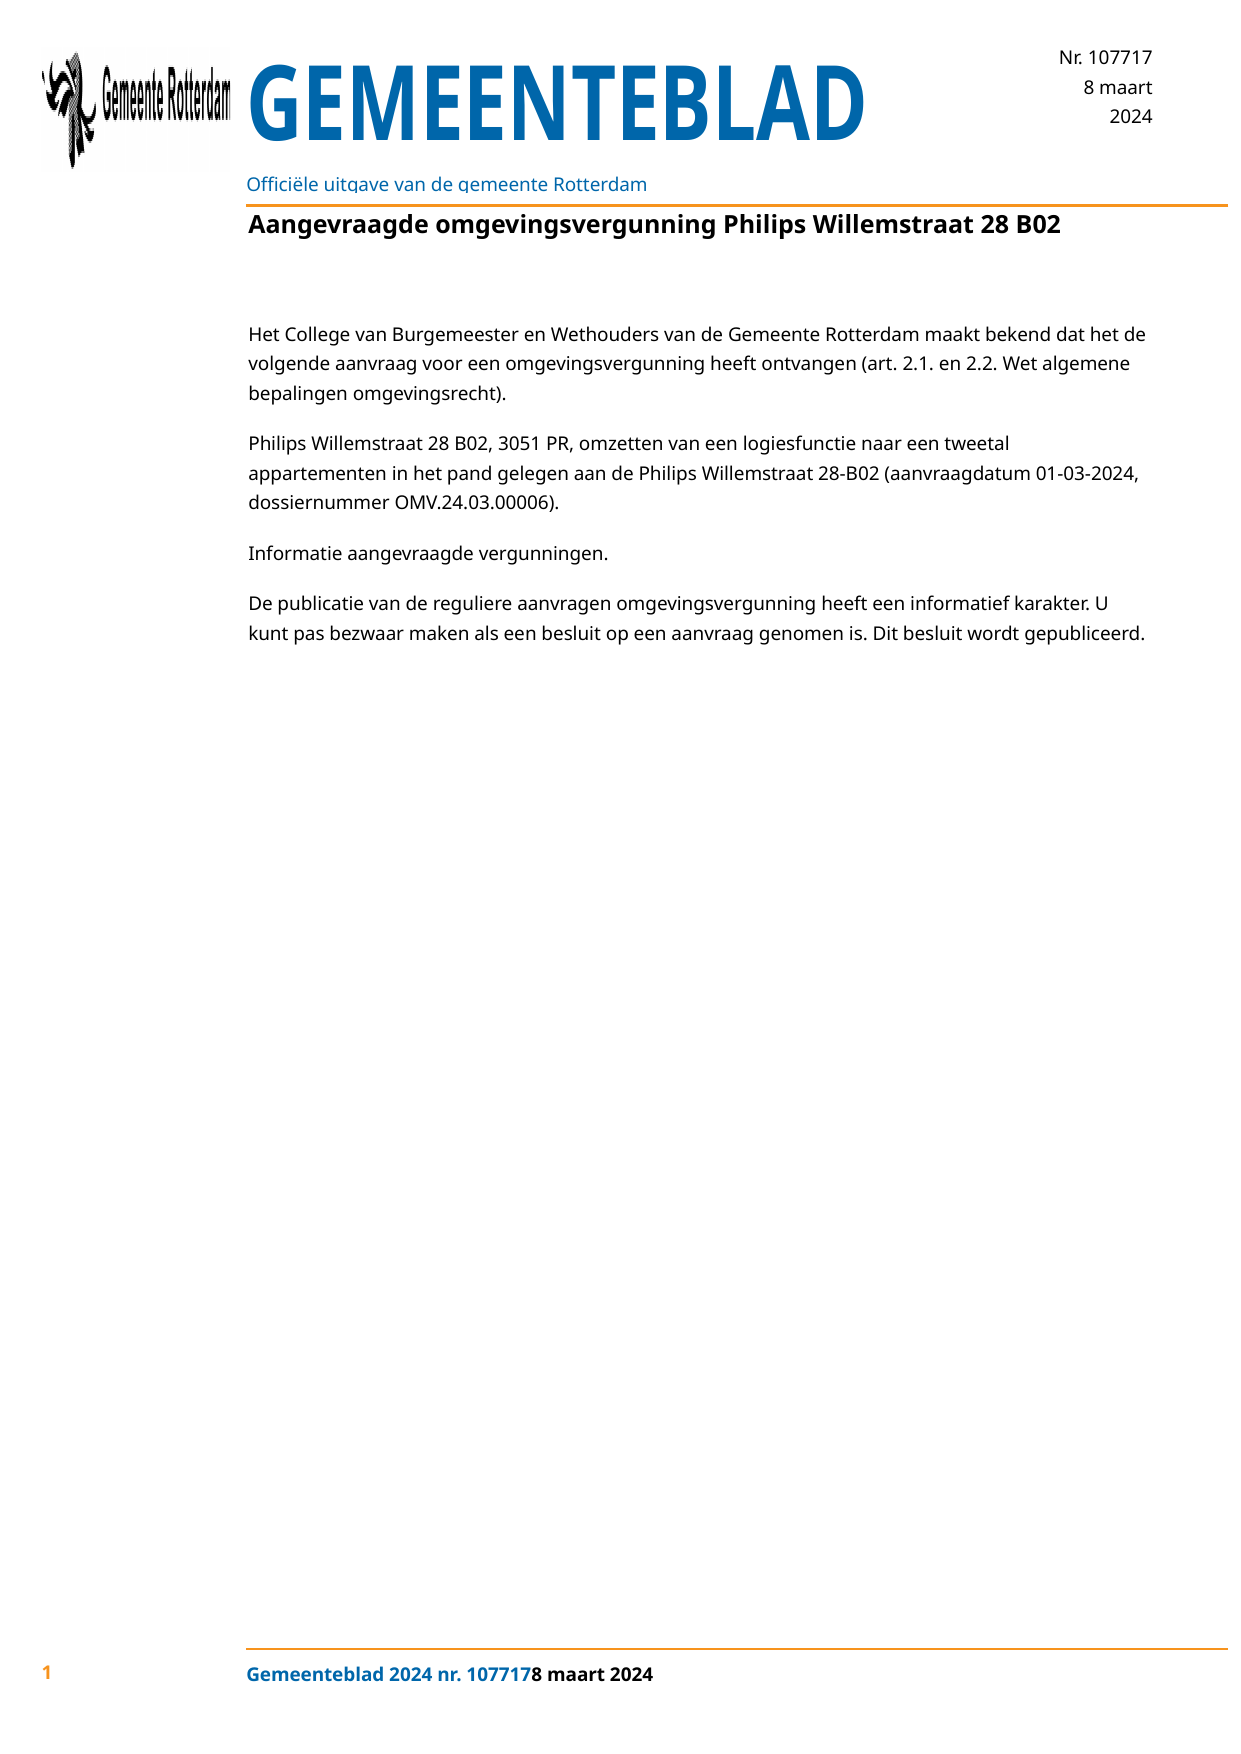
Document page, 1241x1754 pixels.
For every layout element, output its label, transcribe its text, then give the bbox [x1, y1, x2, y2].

picture [41, 47, 231, 172]
text De publicatie van de reguliere aanvragen omgevingsvergunning heeft een informatief karakter. U kunt pas bezwaar maken als een besluit op een aanvraag genomen is. Dit besluit wordt gepubliceerd. [248, 590, 1152, 646]
text Het College van Burgemeester en Wethouders van de Gemeente Rotterdam maakt bekend dat het de volgende aanvraag voor een omgevingsvergunning heeft ontvangen (art. 2.1. en 2.2. Wet algemene bepalingen omgevingsrecht). [248, 321, 1152, 406]
text Informatie aangevraagde vergunningen. [248, 540, 1152, 566]
text Aangevraagde omgevingsvergunning Philips Willemstraat 28 B02 [248, 207, 1152, 241]
text Philips Willemstraat 28 B02, 3051 PR, omzetten van een logiesfunctie naar een tweetal appartementen in het pand gelegen aan de Philips Willemstraat 28-B02 (aanvraagdatum 01-03-2024, dossiernummer OMV.24.03.00006). [248, 430, 1152, 515]
